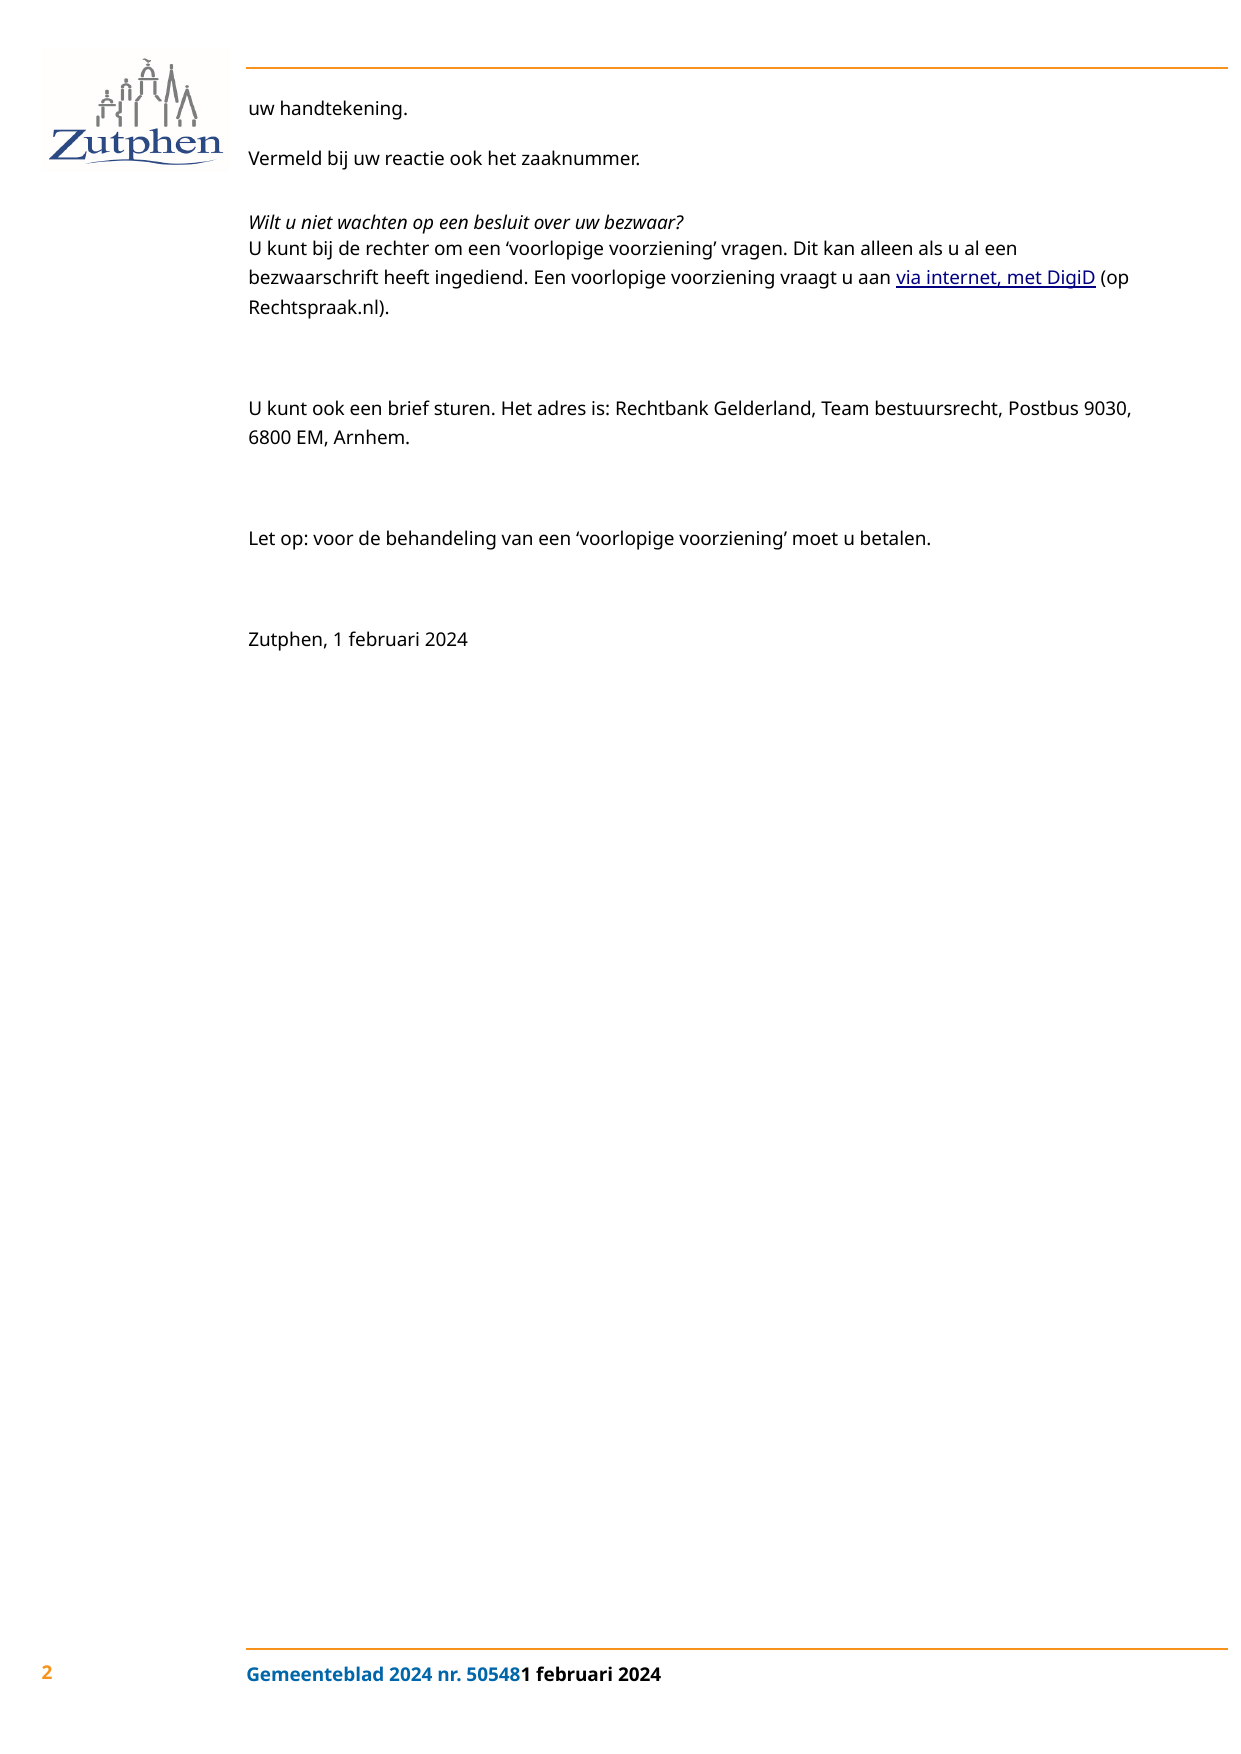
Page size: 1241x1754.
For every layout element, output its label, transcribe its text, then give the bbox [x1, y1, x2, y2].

text Zutphen, 1 februari 2024 [248, 626, 1152, 652]
picture [41, 47, 231, 172]
text Vermeld bij uw reactie ook het zaaknummer. [248, 145, 1152, 171]
text U kunt ook een brief sturen. Het adres is: Rechtbank Gelderland, Team bestuursrecht, Postbus 9030, 6800 EM, Arnhem. [248, 395, 1152, 450]
text uw handtekening. [248, 95, 1152, 121]
text Let op: voor de behandeling van een ‘voorlopige voorziening’ moet u betalen. [248, 525, 1152, 551]
text U kunt bij de rechter om een ‘voorlopige voorziening’ vragen. Dit kan alleen als u al een bezwaarschrift heeft ingediend. Een voorlopige voorziening vraagt u aan via internet, met DigiD (op Rechtspraak.nl). [248, 235, 1152, 320]
text Wilt u niet wachten op een besluit over uw bezwaar? [248, 209, 1152, 235]
